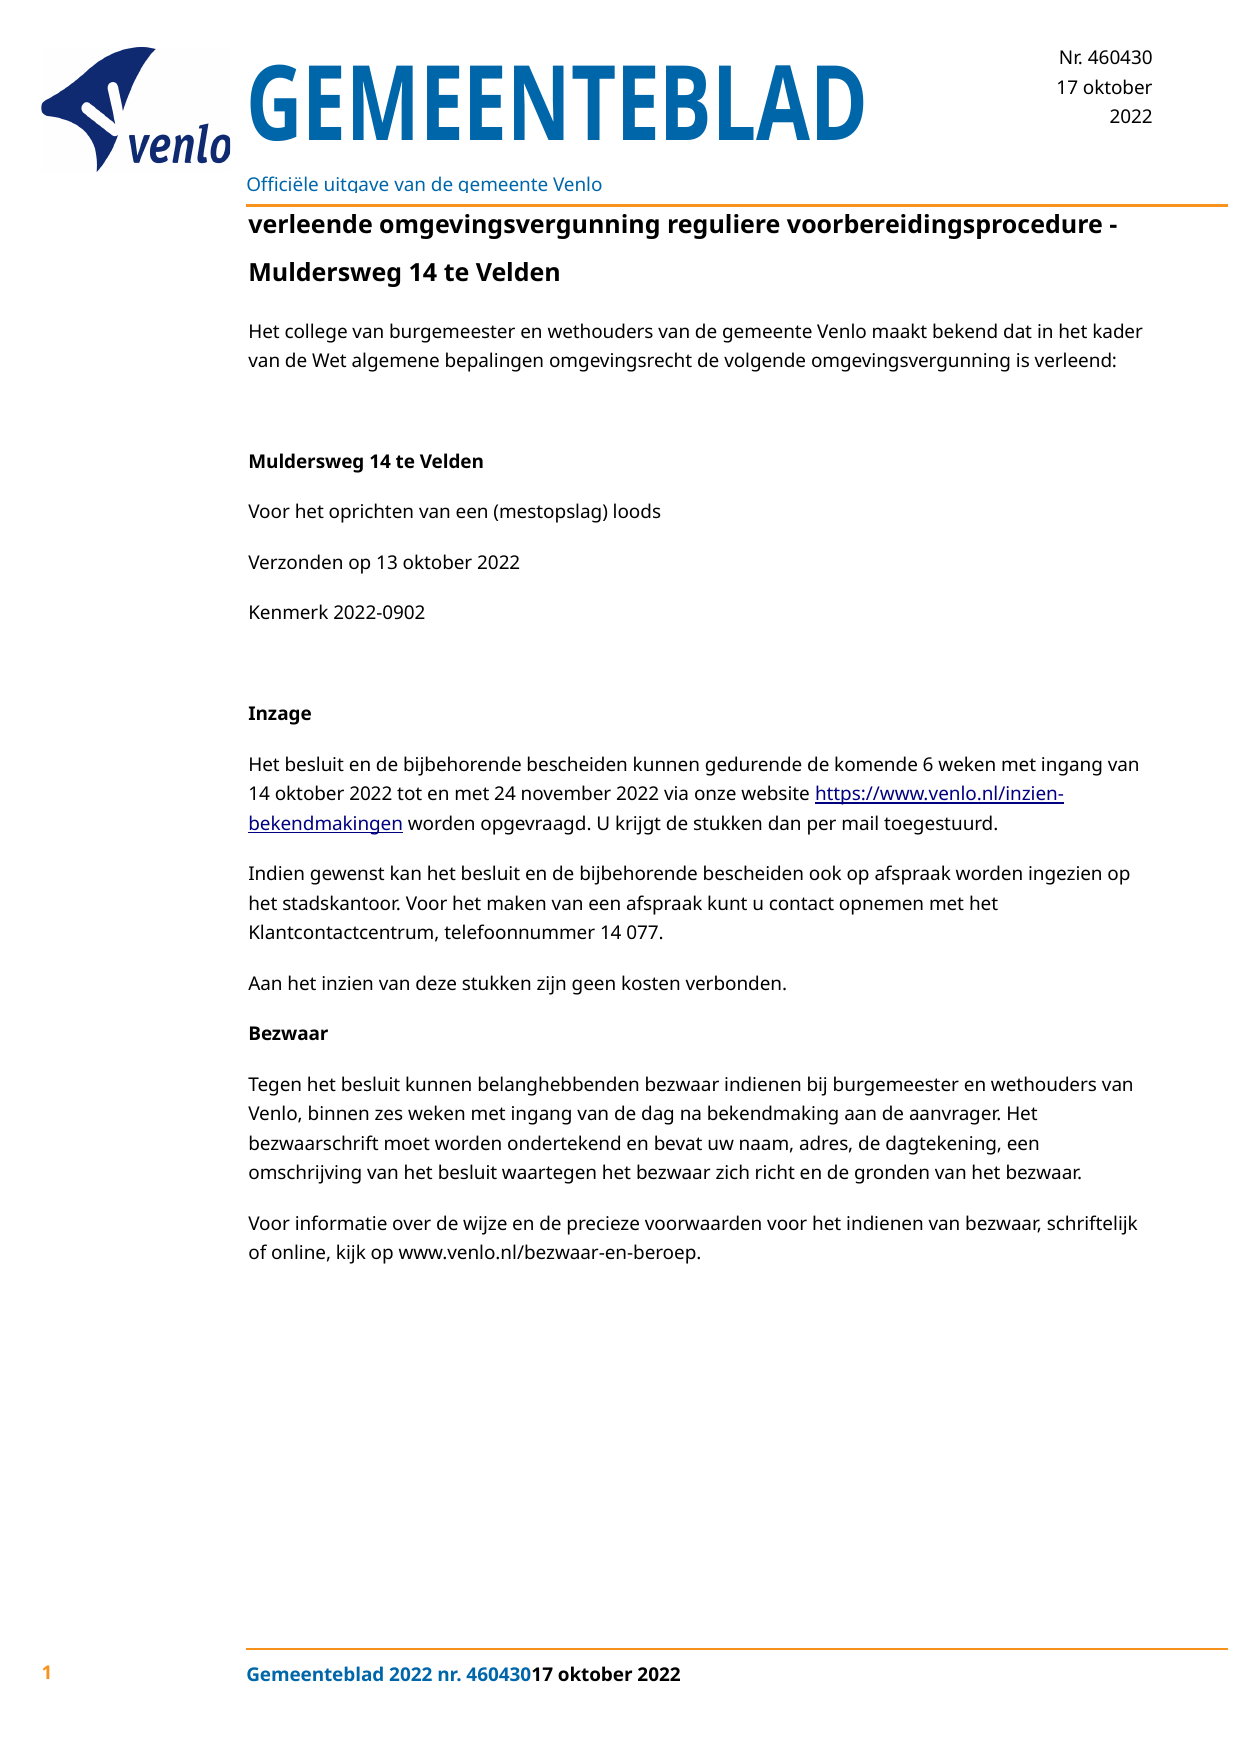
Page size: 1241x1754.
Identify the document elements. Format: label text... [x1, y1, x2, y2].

text Bezwaar [248, 1020, 1152, 1046]
text Voor het oprichten van een (mestopslag) loods [248, 499, 1152, 524]
text Het besluit en de bijbehorende bescheiden kunnen gedurende de komende 6 weken met ingang van 14 oktober 2022 tot en met 24 november 2022 via onze website https://www.venlo.nl/inzien-bekendmakingen worden opgevraagd. U krijgt de stukken dan per mail toegestuurd. [248, 751, 1152, 836]
text Voor informatie over de wijze en de precieze voorwaarden voor het indienen van bezwaar, schriftelijk of online, kijk op www.venlo.nl/bezwaar-en-beroep. [248, 1210, 1152, 1265]
text Het college van burgemeester en wethouders van de gemeente Venlo maakt bekend dat in het kader van de Wet algemene bepalingen omgevingsrecht de volgende omgevingsvergunning is verleend: [248, 318, 1152, 373]
text Aan het inzien van deze stukken zijn geen kosten verbonden. [248, 970, 1152, 996]
text Verzonden op 13 oktober 2022 [248, 549, 1152, 575]
picture [41, 47, 231, 172]
text Muldersweg 14 te Velden [248, 448, 1152, 474]
text Tegen het besluit kunnen belanghebbenden bezwaar indienen bij burgemeester en wethouders van Venlo, binnen zes weken met ingang van de dag na bekendmaking aan de aanvrager. Het bezwaarschrift moet worden ondertekend en bevat uw naam, adres, de dagtekening, een omschrijving van het besluit waartegen het bezwaar zich richt en de gronden van het bezwaar. [248, 1071, 1152, 1185]
text Indien gewenst kan het besluit en de bijbehorende bescheiden ook op afspraak worden ingezien op het stadskantoor. Voor het maken van een afspraak kunt u contact opnemen met het Klantcontactcentrum, telefoonnummer 14 077. [248, 860, 1152, 945]
text verleende omgevingsvergunning reguliere voorbereidingsprocedure - Muldersweg 14 te Velden [248, 207, 1152, 288]
text Kenmerk 2022-0902 [248, 599, 1152, 625]
text Inzage [248, 700, 1152, 726]
